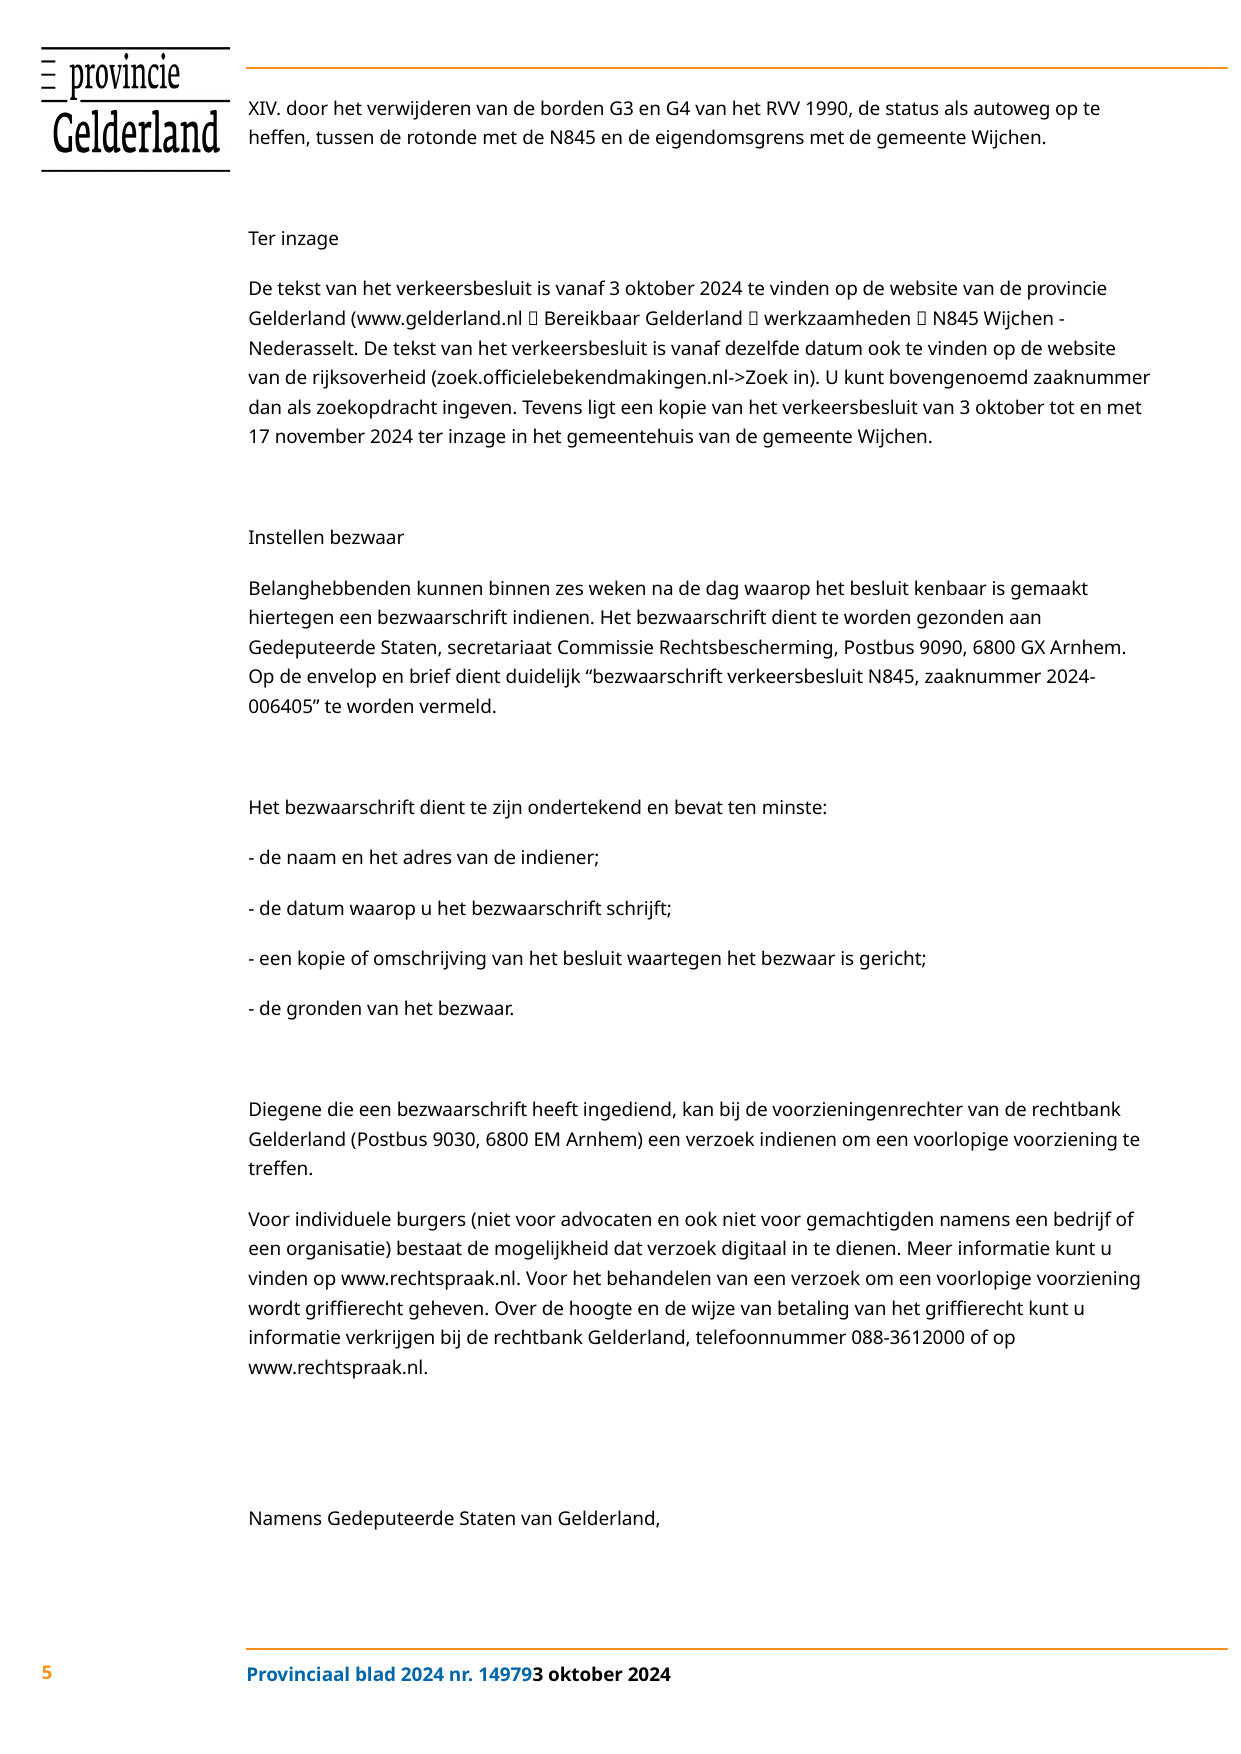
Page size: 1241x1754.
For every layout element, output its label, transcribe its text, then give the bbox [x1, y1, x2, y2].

picture [41, 47, 231, 172]
text - een kopie of omschrijving van het besluit waartegen het bezwaar is gericht; [248, 945, 1152, 971]
text Belanghebbenden kunnen binnen zes weken na de dag waarop het besluit kenbaar is gemaakt hiertegen een bezwaarschrift indienen. Het bezwaarschrift dient te worden gezonden aan Gedeputeerde Staten, secretariaat Commissie Rechtsbescherming, Postbus 9090, 6800 GX Arnhem. Op de envelop en brief dient duidelijk “bezwaarschrift verkeersbesluit N845, zaaknummer 2024-006405” te worden vermeld. [248, 575, 1152, 719]
text XIV. door het verwijderen van de borden G3 en G4 van het RVV 1990, de status als autoweg op te heffen, tussen de rotonde met de N845 en de eigendomsgrens met de gemeente Wijchen. [248, 95, 1152, 150]
text - de gronden van het bezwaar. [248, 996, 1152, 1021]
text Voor individuele burgers (niet voor advocaten en ook niet voor gemachtigden namens een bedrijf of een organisatie) bestaat de mogelijkheid dat verzoek digitaal in te dienen. Meer informatie kunt u vinden op www.rechtspraak.nl. Voor het behandelen van een verzoek om een voorlopige voorziening wordt griffierecht geheven. Over de hoogte en de wijze van betaling van het griffierecht kunt u informatie verkrijgen bij de rechtbank Gelderland, telefoonnummer 088-3612000 of op www.rechtspraak.nl. [248, 1206, 1152, 1380]
text Instellen bezwaar [248, 524, 1152, 550]
text - de naam en het adres van de indiener; [248, 844, 1152, 870]
text Het bezwaarschrift dient te zijn ondertekend en bevat ten minste: [248, 794, 1152, 820]
text - de datum waarop u het bezwaarschrift schrijft; [248, 895, 1152, 921]
text Namens Gedeputeerde Staten van Gelderland, [248, 1505, 1152, 1531]
text De tekst van het verkeersbesluit is vanaf 3 oktober 2024 te vinden op de website van de provincie Gelderland (www.gelderland.nl  Bereikbaar Gelderland  werkzaamheden  N845 Wijchen - Nederasselt. De tekst van het verkeersbesluit is vanaf dezelfde datum ook te vinden op de website van de rijksoverheid (zoek.officielebekendmakingen.nl->Zoek in). U kunt bovengenoemd zaaknummer dan als zoekopdracht ingeven. Tevens ligt een kopie van het verkeersbesluit van 3 oktober tot en met 17 november 2024 ter inzage in het gemeentehuis van de gemeente Wijchen. [248, 276, 1152, 449]
text Diegene die een bezwaarschrift heeft ingediend, kan bij de voorzieningenrechter van de rechtbank Gelderland (Postbus 9030, 6800 EM Arnhem) een verzoek indienen om een voorlopige voorziening te treffen. [248, 1096, 1152, 1181]
text Ter inzage [248, 225, 1152, 251]
